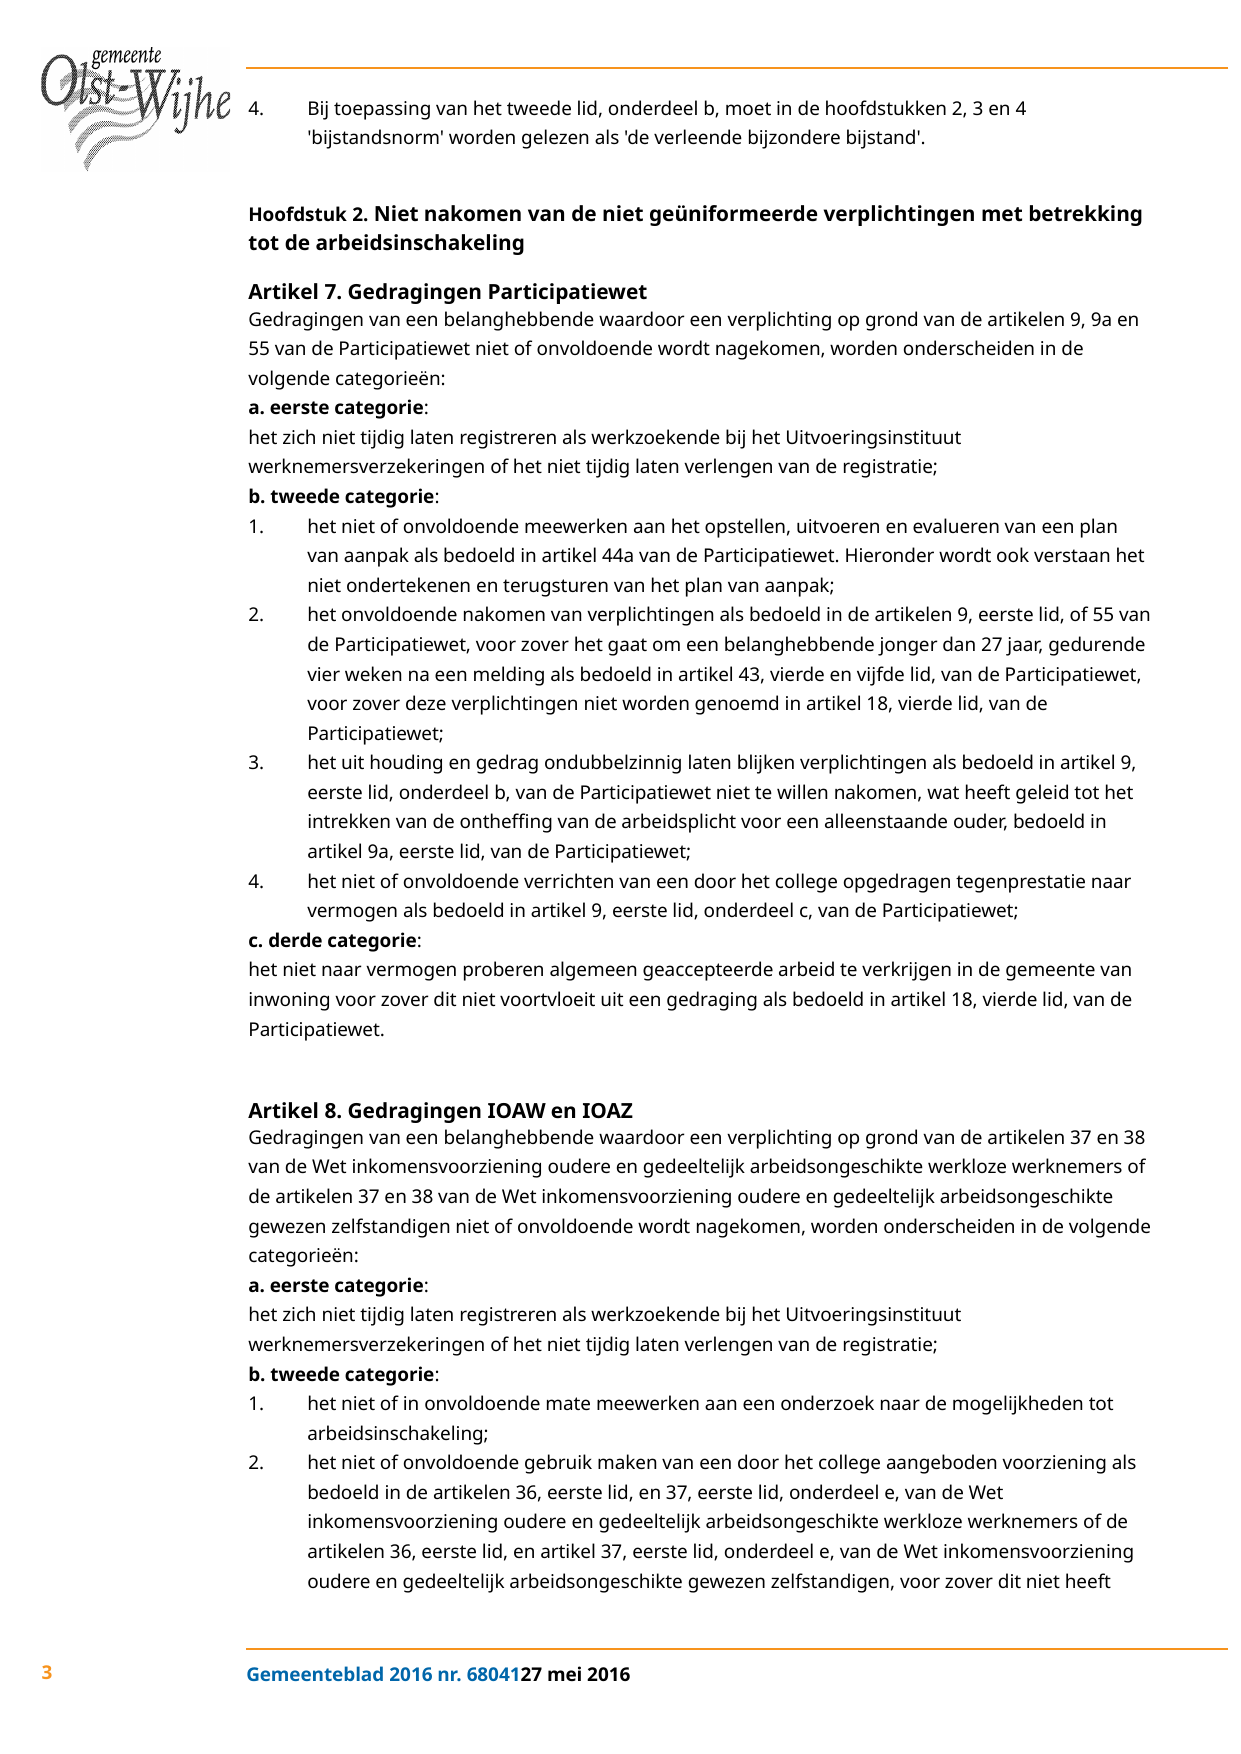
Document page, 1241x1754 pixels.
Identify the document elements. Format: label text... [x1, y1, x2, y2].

text b. tweede categorie: [248, 483, 1152, 509]
list het niet of onvoldoende gebruik maken van een door het college aangeboden voorziening als bedoeld in de artikelen 36, eerste lid, en 37, eerste lid, onderdeel e, van de Wet inkomensvoorziening oudere en gedeeltelijk arbeidsongeschikte werkloze werknemers of de artikelen 36, eerste lid, en artikel 37, eerste lid, onderdeel e, van de Wet inkomensvoorziening oudere en gedeeltelijk arbeidsongeschikte gewezen zelfstandigen, voor zover dit niet heeft [248, 1449, 1152, 1594]
text Artikel 8. Gedragingen IOAW en IOAZ [248, 1096, 1152, 1124]
picture [41, 47, 231, 172]
text Hoofdstuk 2. Niet nakomen van de niet geüniformeerde verplichtingen met betrekking tot de arbeidsinschakeling [248, 199, 1152, 256]
list het niet of onvoldoende meewerken aan het opstellen, uitvoeren en evalueren van een plan van aanpak als bedoeld in artikel 44a van de Participatiewet. Hieronder wordt ook verstaan het niet ondertekenen en terugsturen van het plan van aanpak; [248, 513, 1152, 598]
text a. eerste categorie: [248, 394, 1152, 420]
text het zich niet tijdig laten registreren als werkzoekende bij het Uitvoeringsinstituut werknemersverzekeringen of het niet tijdig laten verlengen van de registratie; [248, 424, 1152, 479]
text het niet naar vermogen proberen algemeen geaccepteerde arbeid te verkrijgen in de gemeente van inwoning voor zover dit niet voortvloeit uit een gedraging als bedoeld in artikel 18, vierde lid, van de Participatiewet. [248, 957, 1152, 1041]
list het onvoldoende nakomen van verplichtingen als bedoeld in de artikelen 9, eerste lid, of 55 van de Participatiewet, voor zover het gaat om een belanghebbende jonger dan 27 jaar, gedurende vier weken na een melding als bedoeld in artikel 43, vierde en vijfde lid, van de Participatiewet, voor zover deze verplichtingen niet worden genoemd in artikel 18, vierde lid, van de Participatiewet; [248, 602, 1152, 746]
text Artikel 7. Gedragingen Participatiewet [248, 277, 1152, 306]
text het zich niet tijdig laten registreren als werkzoekende bij het Uitvoeringsinstituut werknemersverzekeringen of het niet tijdig laten verlengen van de registratie; [248, 1302, 1152, 1357]
list Bij toepassing van het tweede lid, onderdeel b, moet in de hoofdstukken 2, 3 en 4 'bijstandsnorm' worden gelezen als 'de verleende bijzondere bijstand'. [248, 95, 1152, 150]
text c. derde categorie: [248, 927, 1152, 953]
text Gedragingen van een belanghebbende waardoor een verplichting op grond van de artikelen 37 en 38 van de Wet inkomensvoorziening oudere en gedeeltelijk arbeidsongeschikte werkloze werknemers of de artikelen 37 en 38 van de Wet inkomensvoorziening oudere en gedeeltelijk arbeidsongeschikte gewezen zelfstandigen niet of onvoldoende wordt nagekomen, worden onderscheiden in de volgende categorieën: [248, 1124, 1152, 1268]
text a. eerste categorie: [248, 1272, 1152, 1298]
text b. tweede categorie: [248, 1361, 1152, 1387]
list het niet of in onvoldoende mate meewerken aan een onderzoek naar de mogelijkheden tot arbeidsinschakeling; [248, 1390, 1152, 1446]
text Gedragingen van een belanghebbende waardoor een verplichting op grond van de artikelen 9, 9a en 55 van de Participatiewet niet of onvoldoende wordt nagekomen, worden onderscheiden in de volgende categorieën: [248, 306, 1152, 391]
list het niet of onvoldoende verrichten van een door het college opgedragen tegenprestatie naar vermogen als bedoeld in artikel 9, eerste lid, onderdeel c, van de Participatiewet; [248, 868, 1152, 923]
list het uit houding en gedrag ondubbelzinnig laten blijken verplichtingen als bedoeld in artikel 9, eerste lid, onderdeel b, van de Participatiewet niet te willen nakomen, wat heeft geleid tot het intrekken van de ontheffing van de arbeidsplicht voor een alleenstaande ouder, bedoeld in artikel 9a, eerste lid, van de Participatiewet; [248, 749, 1152, 864]
